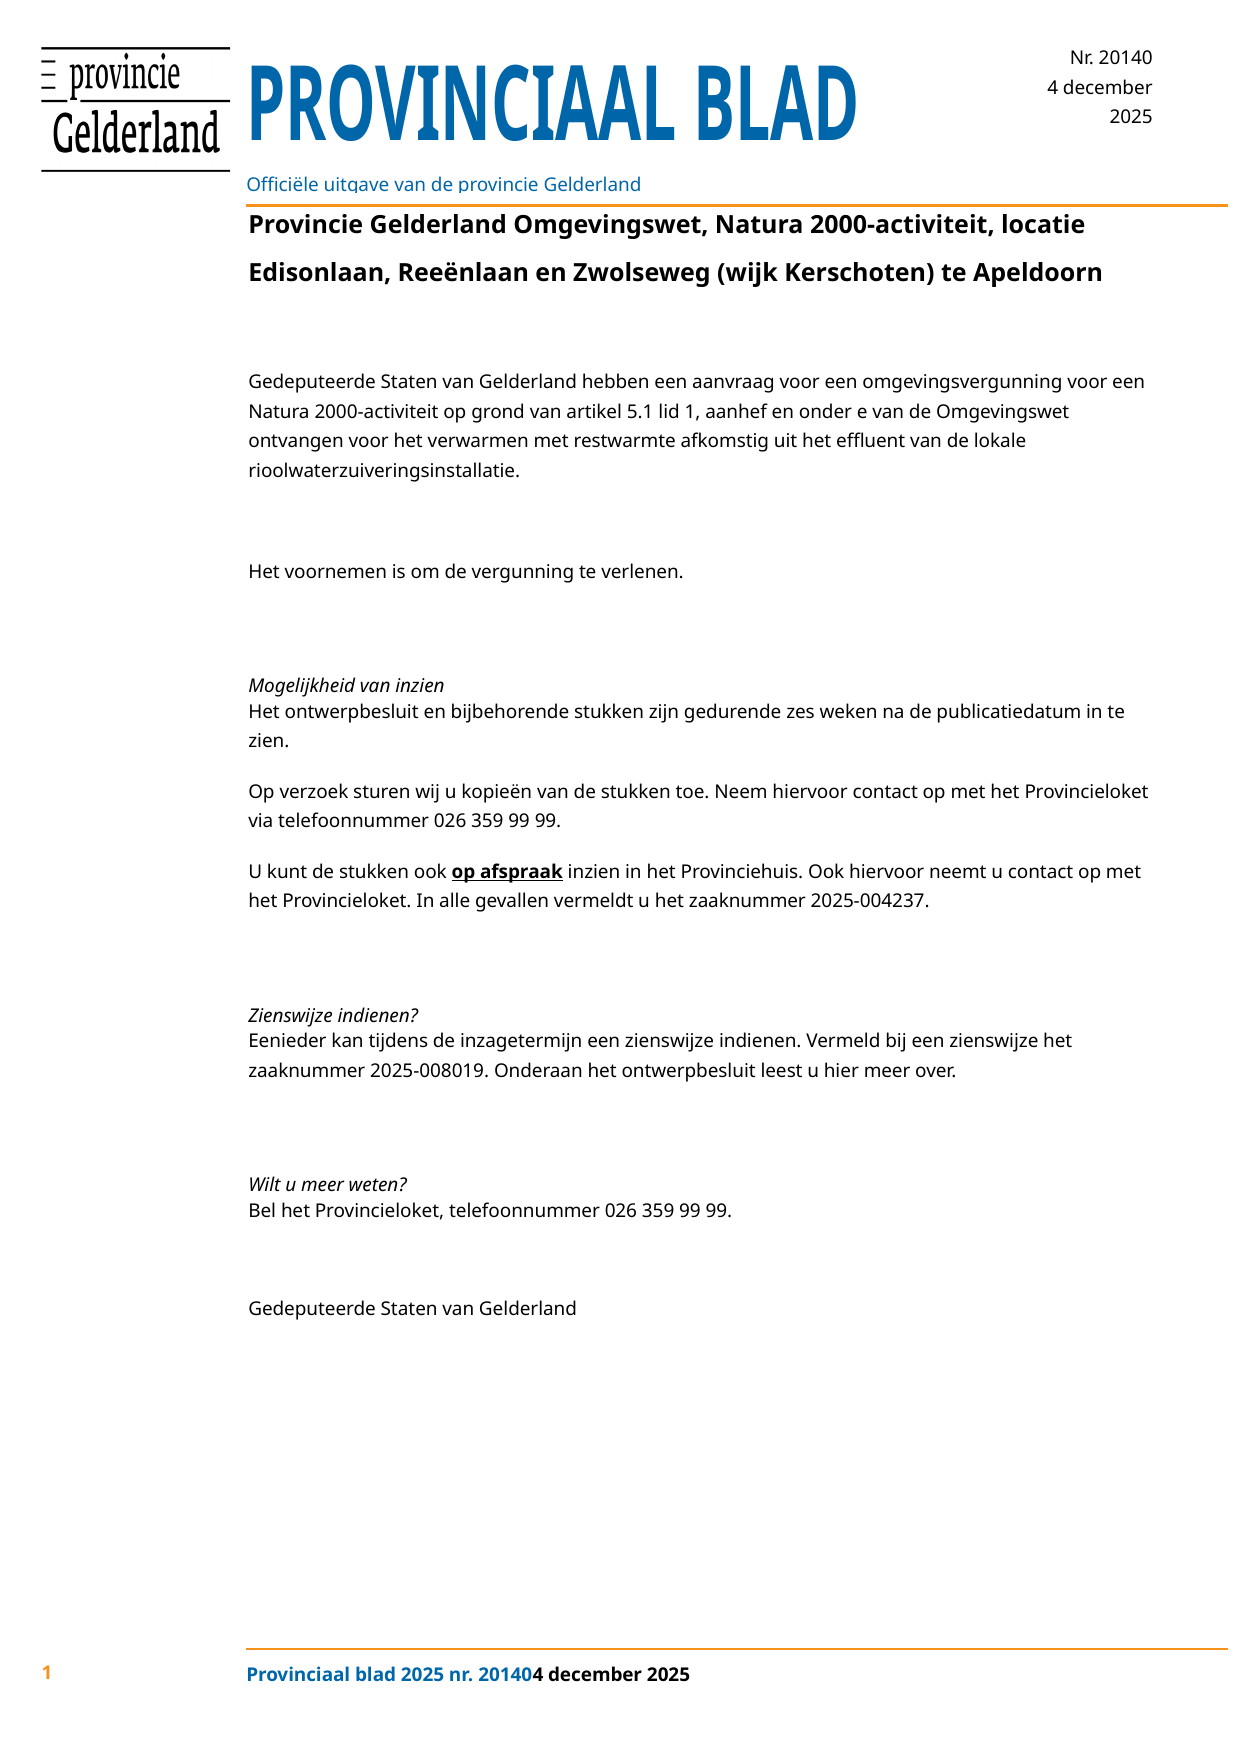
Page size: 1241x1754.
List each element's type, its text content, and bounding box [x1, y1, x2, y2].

text Zienswijze indienen? [248, 1002, 1152, 1028]
text Gedeputeerde Staten van Gelderland [248, 1296, 1152, 1321]
text Het ontwerpbesluit en bijbehorende stukken zijn gedurende zes weken na de publicatiedatum in te zien. [248, 698, 1152, 753]
text Bel het Provincieloket, telefoonnummer 026 359 99 99. [248, 1197, 1152, 1223]
text Wilt u meer weten? [248, 1172, 1152, 1197]
text U kunt de stukken ook op afspraak inzien in het Provinciehuis. Ook hiervoor neemt u contact op met het Provincieloket. In alle gevallen vermeldt u het zaaknummer 2025-004237. [248, 858, 1152, 913]
text Op verzoek sturen wij u kopieën van de stukken toe. Neem hiervoor contact op met het Provincieloket via telefoonnummer 026 359 99 99. [248, 778, 1152, 833]
text Gedeputeerde Staten van Gelderland hebben een aanvraag voor een omgevingsvergunning voor een Natura 2000-activiteit op grond van artikel 5.1 lid 1, aanhef en onder e van de Omgevingswet ontvangen voor het verwarmen met restwarmte afkomstig uit het effluent van de lokale rioolwaterzuiveringsinstallatie. [248, 368, 1152, 483]
text Het voornemen is om de vergunning te verlenen. [248, 558, 1152, 584]
text Mogelijkheid van inzien [248, 672, 1152, 698]
text Provincie Gelderland Omgevingswet, Natura 2000-activiteit, locatie Edisonlaan, Reeënlaan en Zwolseweg (wijk Kerschoten) te Apeldoorn [248, 207, 1152, 288]
picture [41, 47, 231, 172]
text Eenieder kan tijdens de inzagetermijn een zienswijze indienen. Vermeld bij een zienswijze het zaaknummer 2025-008019. Onderaan het ontwerpbesluit leest u hier meer over. [248, 1028, 1152, 1083]
